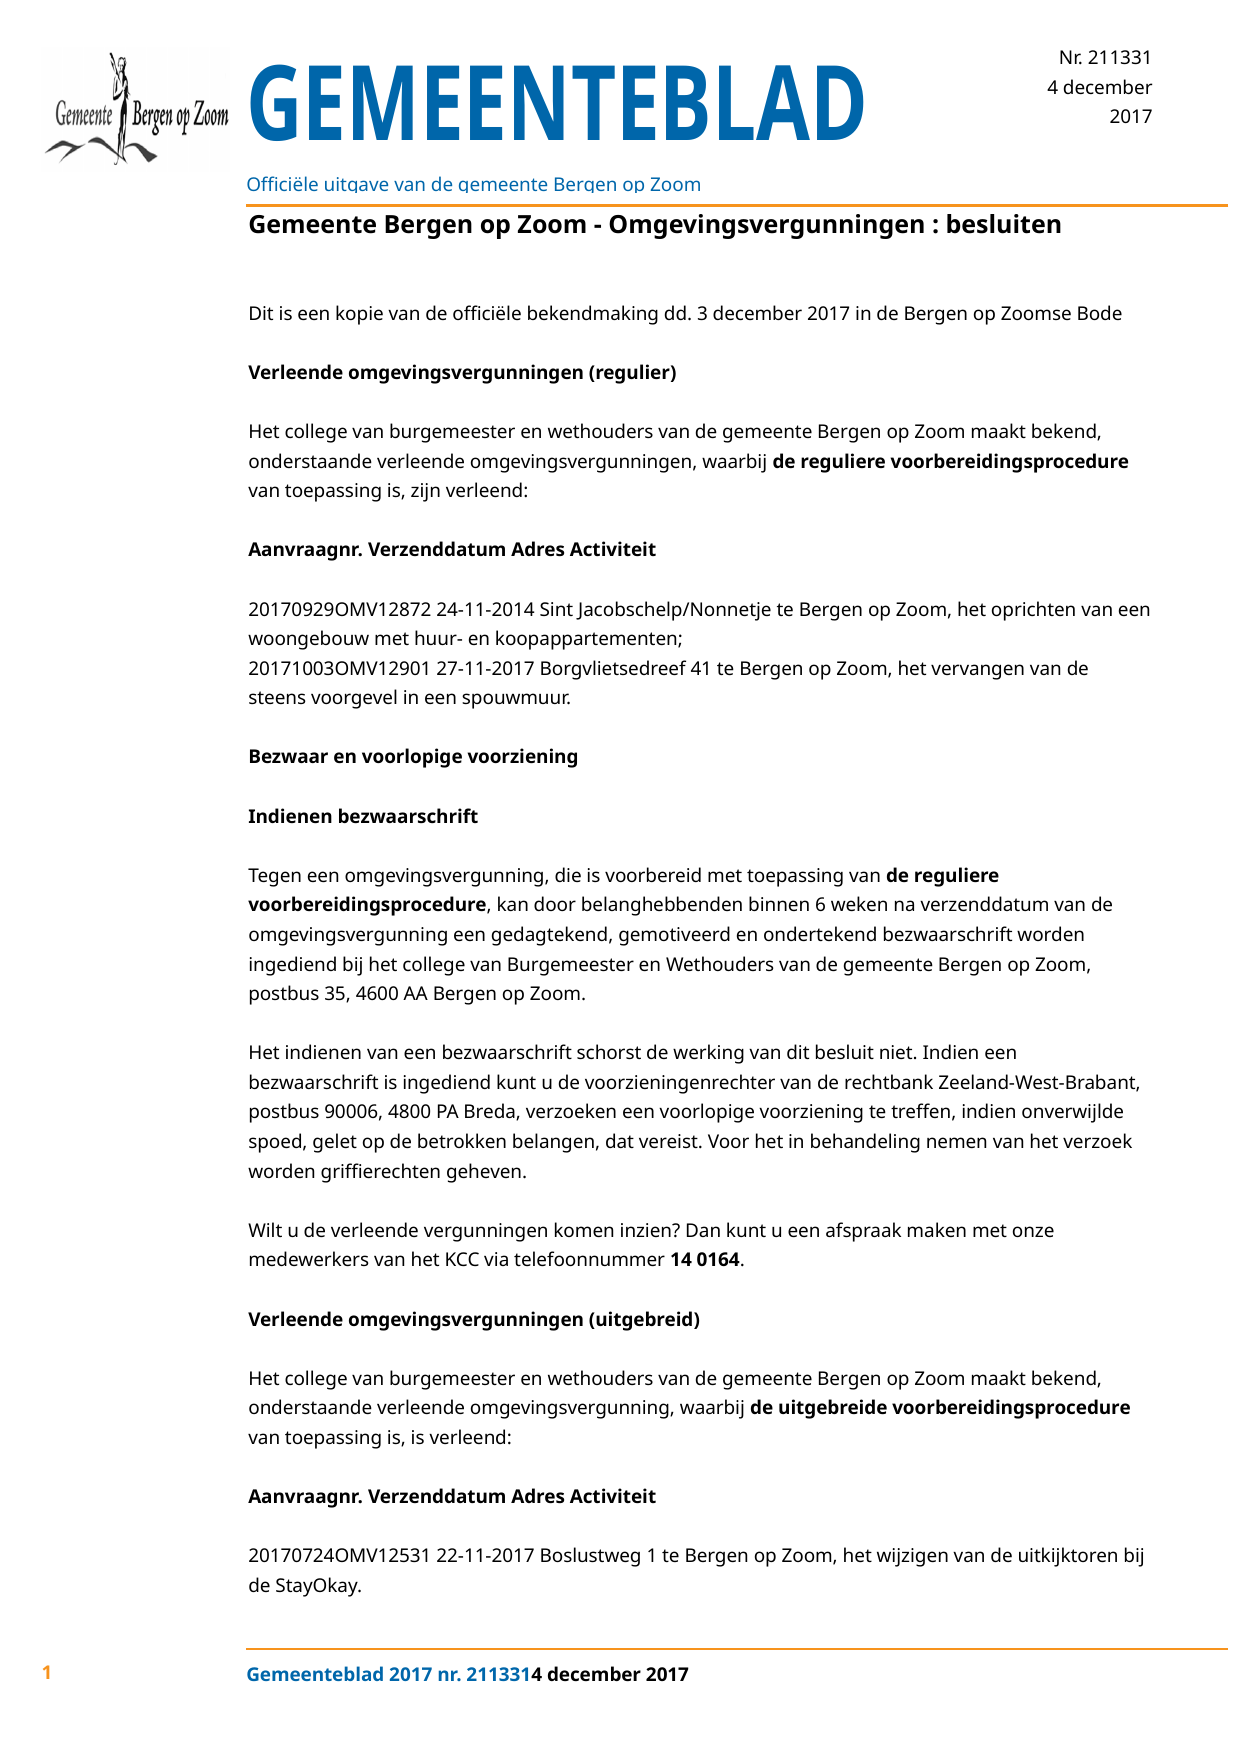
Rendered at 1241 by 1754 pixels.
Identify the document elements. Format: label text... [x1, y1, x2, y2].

text Aanvraagnr. Verzenddatum Adres Activiteit [248, 1483, 1152, 1509]
text 20171003OMV12901 27-11-2017 Borgvlietsedreef 41 te Bergen op Zoom, het vervangen van de steens voorgevel in een spouwmuur. [248, 655, 1152, 710]
text 20170929OMV12872 24-11-2014 Sint Jacobschelp/Nonnetje te Bergen op Zoom, het oprichten van een woongebouw met huur- en koopappartementen; [248, 596, 1152, 651]
text Gemeente Bergen op Zoom - Omgevingsvergunningen : besluiten [248, 207, 1152, 241]
text Het indienen van een bezwaarschrift schorst de werking van dit besluit niet. Indien een bezwaarschrift is ingediend kunt u de voorzieningenrechter van de rechtbank Zeeland-West-Brabant, postbus 90006, 4800 PA Breda, verzoeken een voorlopige voorziening te treffen, indien onverwijlde spoed, gelet op de betrokken belangen, dat vereist. Voor het in behandeling nemen van het verzoek worden griffierechten geheven. [248, 1039, 1152, 1183]
text Het college van burgemeester en wethouders van de gemeente Bergen op Zoom maakt bekend, onderstaande verleende omgevingsvergunning, waarbij de uitgebreide voorbereidingsprocedure van toepassing is, is verleend: [248, 1365, 1152, 1450]
text Tegen een omgevingsvergunning, die is voorbereid met toepassing van de reguliere voorbereidingsprocedure, kan door belanghebbenden binnen 6 weken na verzenddatum van de omgevingsvergunning een gedagtekend, gemotiveerd en ondertekend bezwaarschrift worden ingediend bij het college van Burgemeester en Wethouders van de gemeente Bergen op Zoom, postbus 35, 4600 AA Bergen op Zoom. [248, 862, 1152, 1006]
text Dit is een kopie van de officiële bekendmaking dd. 3 december 2017 in de Bergen op Zoomse Bode [248, 300, 1152, 326]
text Verleende omgevingsvergunningen (uitgebreid) [248, 1306, 1152, 1331]
text Verleende omgevingsvergunningen (regulier) [248, 359, 1152, 385]
text Aanvraagnr. Verzenddatum Adres Activiteit [248, 537, 1152, 562]
text Indienen bezwaarschrift [248, 803, 1152, 828]
text Bezwaar en voorlopige voorziening [248, 744, 1152, 769]
text Het college van burgemeester en wethouders van de gemeente Bergen op Zoom maakt bekend, onderstaande verleende omgevingsvergunningen, waarbij de reguliere voorbereidingsprocedure van toepassing is, zijn verleend: [248, 418, 1152, 503]
picture [41, 47, 231, 172]
text Wilt u de verleende vergunningen komen inzien? Dan kunt u een afspraak maken met onze medewerkers van het KCC via telefoonnummer 14 0164. [248, 1217, 1152, 1272]
text 20170724OMV12531 22-11-2017 Boslustweg 1 te Bergen op Zoom, het wijzigen van de uitkijktoren bij de StayOkay. [248, 1542, 1152, 1598]
